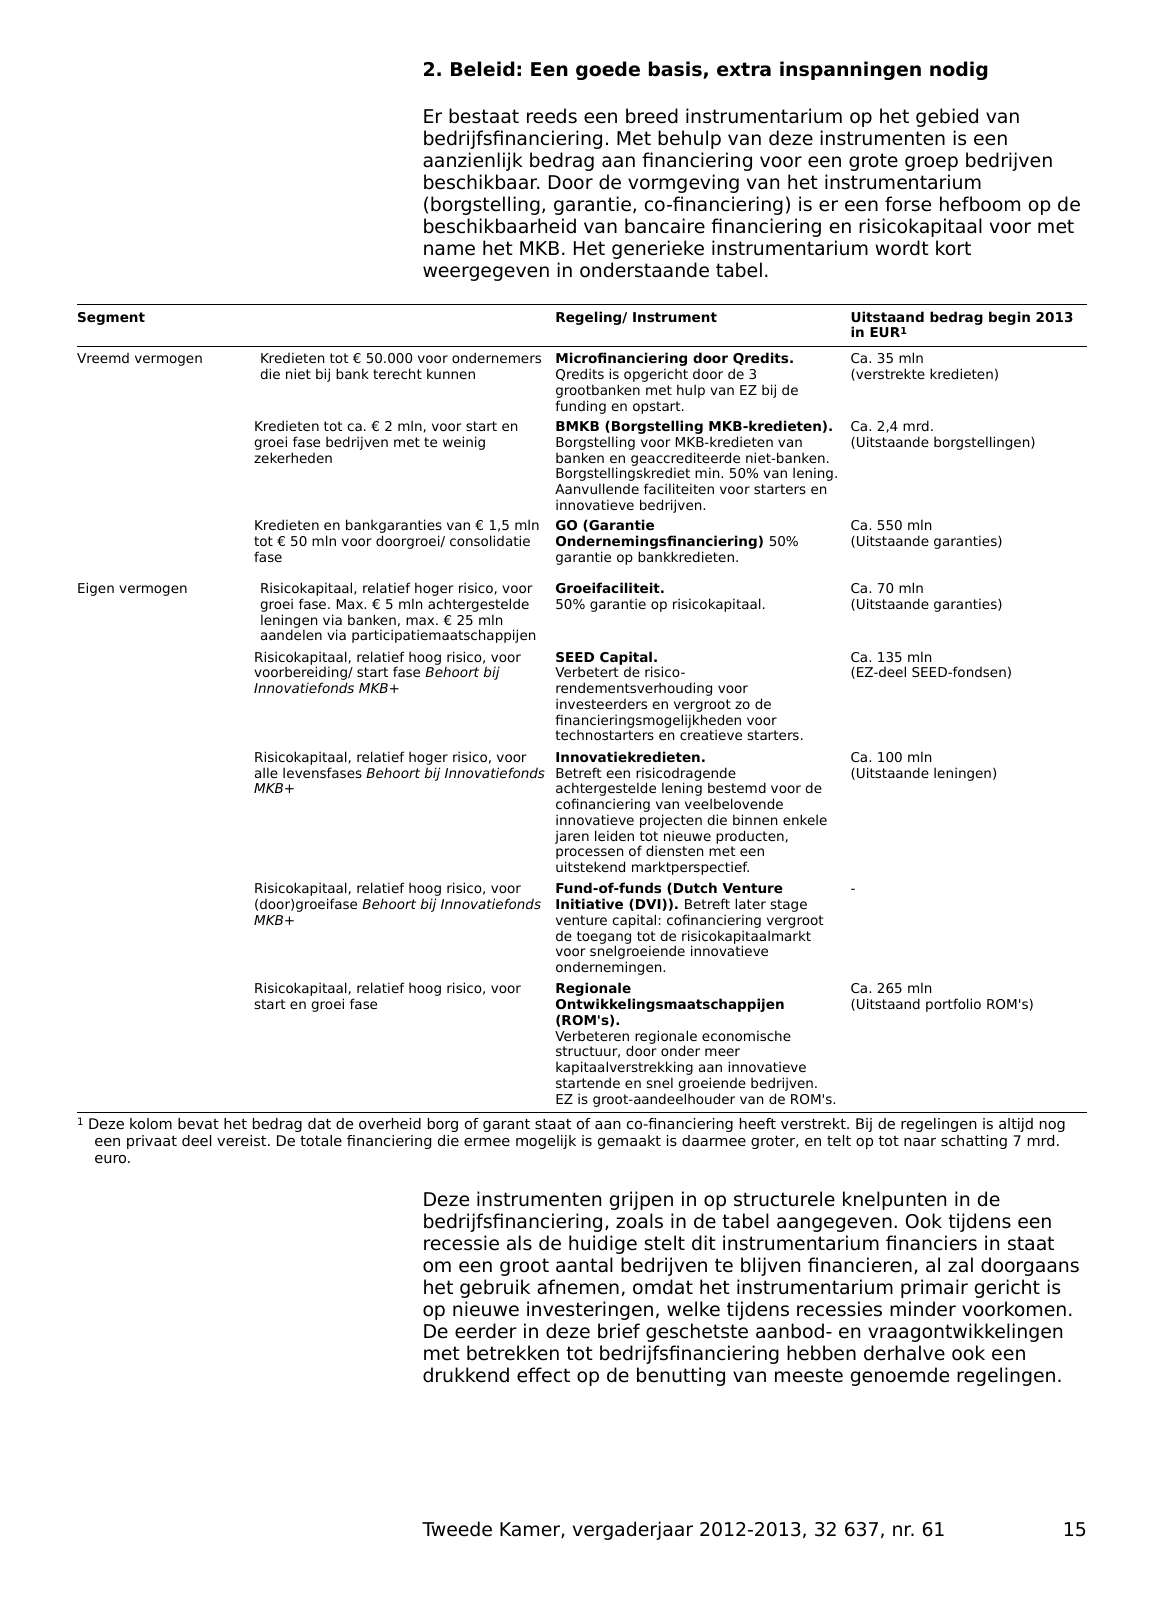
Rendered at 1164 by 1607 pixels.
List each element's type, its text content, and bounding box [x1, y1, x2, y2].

table_cell 1 Deze kolom bevat het bedrag dat de overheid borg of garant staat of aan co-financiering heeft verstrekt. Bij de regelingen is altijd nog een privaat deel vereist. De totale financiering die ermee mogelijk is gemaakt is daarmee groter, en telt op tot naar schatting 7 mrd. euro. [77, 1113, 1087, 1166]
table_cell Risicokapitaal, relatief hoog risico, voor start en groei fase [254, 980, 549, 1112]
table_cell Innovatiekredieten. Betreft een risicodragende achtergestelde lening bestemd voor de cofinanciering van veelbelovende innovatieve projecten die binnen enkele jaren leiden tot nieuwe producten, processen of diensten met een uitstekend marktperspectief. [549, 749, 844, 880]
table_cell [77, 565, 254, 581]
table_header [254, 305, 549, 346]
table_cell Ca. 35 mln (verstrekte kredieten) [845, 347, 1087, 414]
table_cell Kredieten tot € 50.000 voor ondernemers die niet bij bank terecht kunnen [254, 347, 549, 414]
table_cell Eigen vermogen [77, 581, 254, 1112]
table_cell Ca. 135 mln (EZ-deel SEED-fondsen) [845, 649, 1087, 749]
table_cell Risicokapitaal, relatief hoog risico, voor (door)groeifase Behoort bij Innovatiefonds MKB+ [254, 880, 549, 980]
table_cell BMKB (Borgstelling MKB-kredieten). Borgstelling voor MKB-kredieten van banken en geaccrediteerde niet-banken. Borgstellingskrediet min. 50% van lening. Aanvullende faciliteiten voor starters en innovatieve bedrijven. [549, 414, 844, 513]
table_cell Fund-of-funds (Dutch Venture Initiative (DVI)). Betreft later stage venture capital: cofinanciering vergroot de toegang tot de risicokapitaalmarkt voor snelgroeiende innovatieve ondernemingen. [549, 880, 844, 980]
table_cell Ca. 70 mln (Uitstaande garanties) [845, 581, 1087, 648]
table_cell Kredieten en bankgaranties van € 1,5 mln tot € 50 mln voor doorgroei/ consolidatie fase [254, 513, 549, 565]
table_cell SEED Capital. Verbetert de risico-rendementsverhouding voor investeerders en vergroot zo de financieringsmogelijkheden voor technostarters en creatieve starters. [549, 649, 844, 749]
table_cell Microfinanciering door Qredits. Qredits is opgericht door de 3 grootbanken met hulp van EZ bij de funding en opstart. [549, 347, 844, 414]
table_cell Ca. 2,4 mrd. (Uitstaande borgstellingen) [845, 414, 1087, 513]
table_cell - [845, 880, 1087, 980]
text Er bestaat reeds een breed instrumentarium op het gebied van bedrijfsfinanciering. Met behulp van deze instrumenten is een aanzienlijk bedrag aan financiering voor een grote groep bedrijven beschikbaar. Door de vormgeving van het instrumentarium (borgstelling, garantie, co-financiering) is er een forse hefboom op de beschikbaarheid van bancaire financiering en risicokapitaal voor met name het MKB. Het generieke instrumentarium wordt kort weergegeven in onderstaande tabel. [422, 106, 1087, 282]
table_cell Ca. 265 mln (Uitstaand portfolio ROM's) [845, 980, 1087, 1112]
table_header Segment [77, 305, 254, 346]
table_cell [845, 565, 1087, 581]
subtitle 2. Beleid: Een goede basis, extra inspanningen nodig [422, 59, 1087, 81]
table_cell Risicokapitaal, relatief hoger risico, voor groei fase. Max. € 5 mln achtergestelde leningen via banken, max. € 25 mln aandelen via participatiemaatschappijen [254, 581, 549, 648]
table_cell Regionale Ontwikkelingsmaatschappijen (ROM's). Verbeteren regionale economische structuur, door onder meer kapitaalverstrekking aan innovatieve startende en snel groeiende bedrijven. EZ is groot-aandeelhouder van de ROM's. [549, 980, 844, 1112]
table_cell [549, 565, 844, 581]
table_cell Ca. 550 mln (Uitstaande garanties) [845, 513, 1087, 565]
table_cell Groeifaciliteit. 50% garantie op risicokapitaal. [549, 581, 844, 648]
table_cell Ca. 100 mln (Uitstaande leningen) [845, 749, 1087, 880]
table_cell Vreemd vermogen [77, 347, 254, 565]
table_header Regeling/ Instrument [549, 305, 844, 346]
table_cell Risicokapitaal, relatief hoger risico, voor alle levensfases Behoort bij Innovatiefonds MKB+ [254, 749, 549, 880]
table_header Uitstaand bedrag begin 2013 in EUR1 [845, 305, 1087, 346]
text Deze instrumenten grijpen in op structurele knelpunten in de bedrijfsfinanciering, zoals in de tabel aangegeven. Ook tijdens een recessie als de huidige stelt dit instrumentarium financiers in staat om een groot aantal bedrijven te blijven financieren, al zal doorgaans het gebruik afnemen, omdat het instrumentarium primair gericht is op nieuwe investeringen, welke tijdens recessies minder voorkomen. De eerder in deze brief geschetste aanbod- en vraagontwikkelingen met betrekken tot bedrijfsfinanciering hebben derhalve ook een drukkend effect op de benutting van meeste genoemde regelingen. [422, 1189, 1087, 1386]
table_cell [254, 565, 549, 581]
table_cell Risicokapitaal, relatief hoog risico, voor voorbereiding/ start fase Behoort bij Innovatiefonds MKB+ [254, 649, 549, 749]
table_cell GO (Garantie Ondernemingsfinanciering) 50% garantie op bankkredieten. [549, 513, 844, 565]
table_cell Kredieten tot ca. € 2 mln, voor start en groei fase bedrijven met te weinig zekerheden [254, 414, 549, 513]
